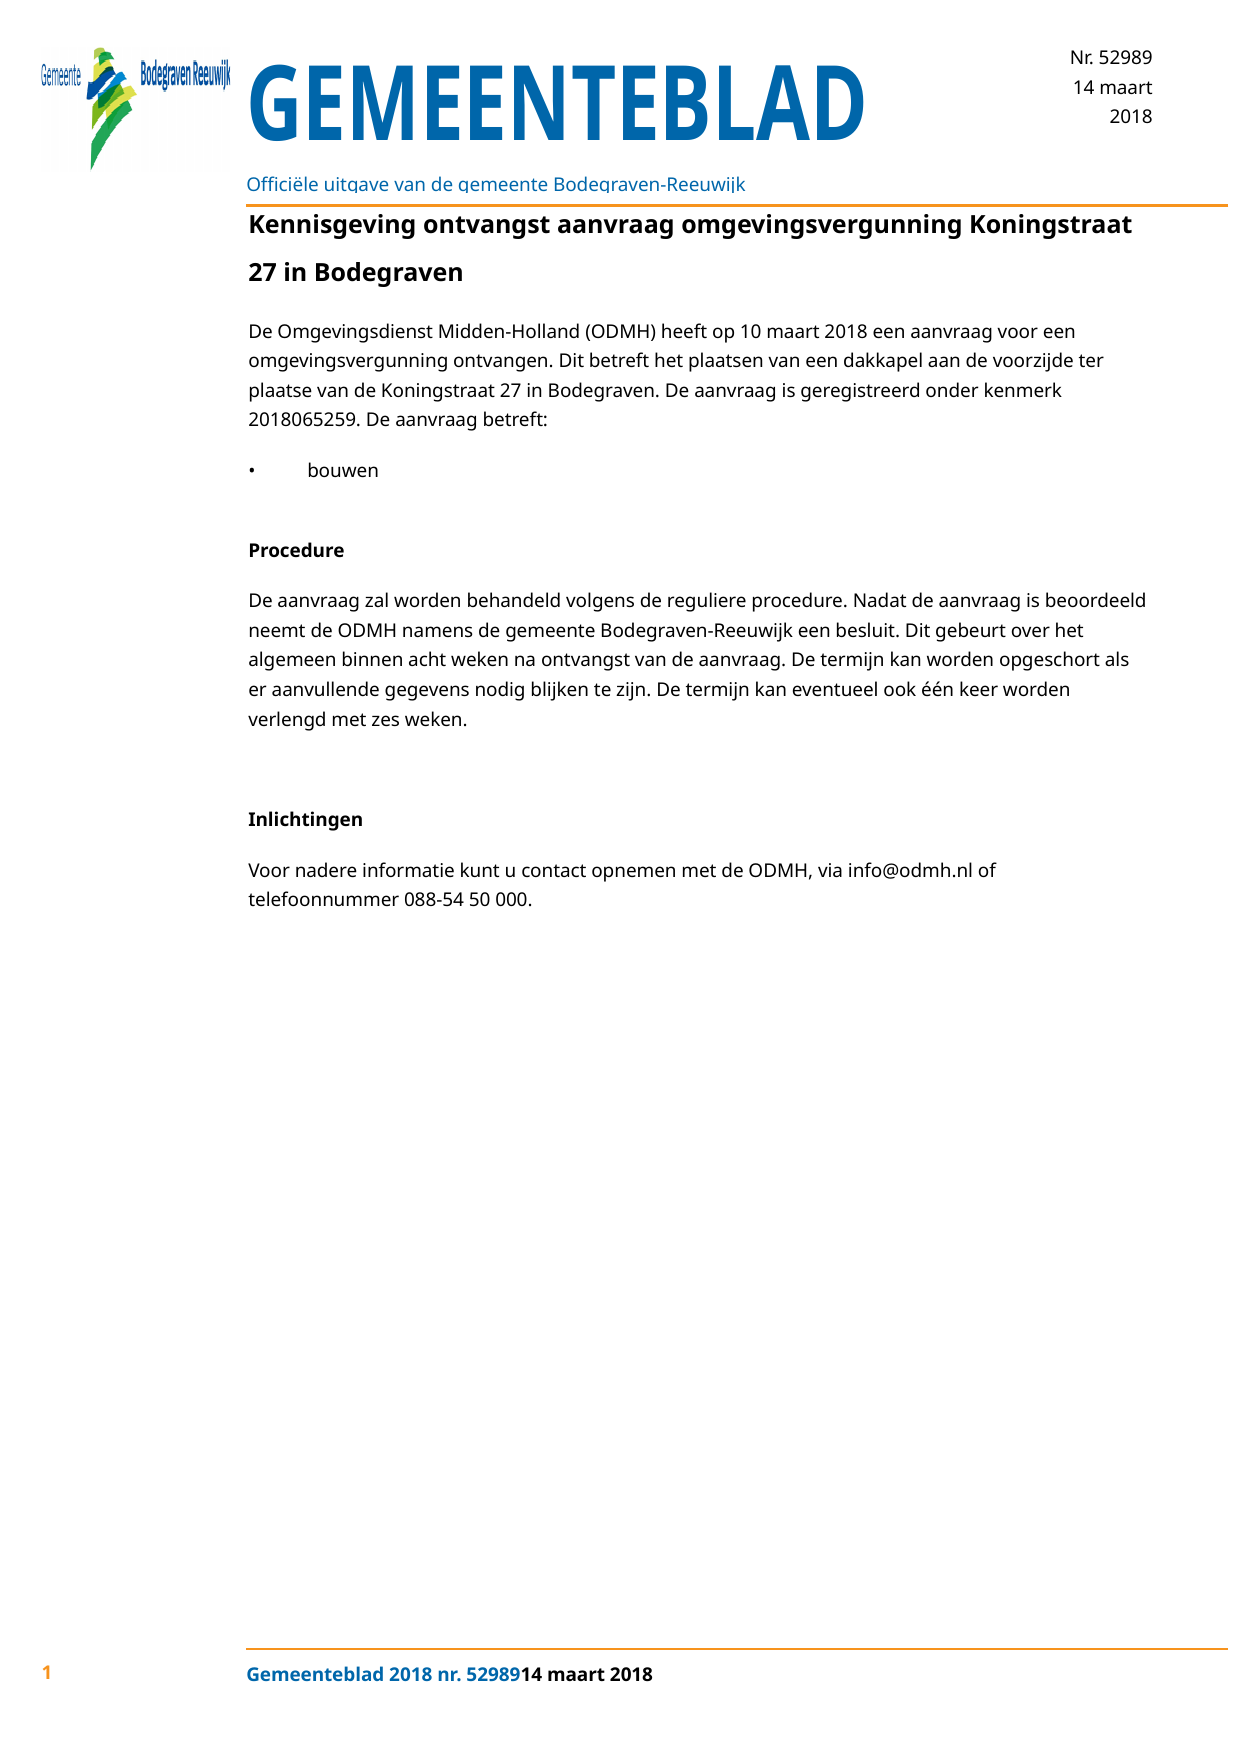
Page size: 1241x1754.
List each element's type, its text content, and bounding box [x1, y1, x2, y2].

list bouwen [248, 457, 1152, 483]
text De Omgevingsdienst Midden-Holland (ODMH) heeft op 10 maart 2018 een aanvraag voor een omgevingsvergunning ontvangen. Dit betreft het plaatsen van een dakkapel aan de voorzijde ter plaatse van de Koningstraat 27 in Bodegraven. De aanvraag is geregistreerd onder kenmerk 2018065259. De aanvraag betreft: [248, 318, 1152, 432]
picture [41, 47, 231, 172]
text Kennisgeving ontvangst aanvraag omgevingsvergunning Koningstraat 27 in Bodegraven [248, 207, 1152, 288]
text Inlichtingen [248, 807, 1152, 832]
text Voor nadere informatie kunt u contact opnemen met de ODMH, via info@odmh.nl of telefoonnummer 088-54 50 000. [248, 857, 1152, 912]
text Procedure [248, 537, 1152, 563]
text De aanvraag zal worden behandeld volgens de reguliere procedure. Nadat de aanvraag is beoordeeld neemt de ODMH namens de gemeente Bodegraven-Reeuwijk een besluit. Dit gebeurt over het algemeen binnen acht weken na ontvangst van de aanvraag. De termijn kan worden opgeschort als er aanvullende gegevens nodig blijken te zijn. De termijn kan eventueel ook één keer worden verlengd met zes weken. [248, 587, 1152, 732]
